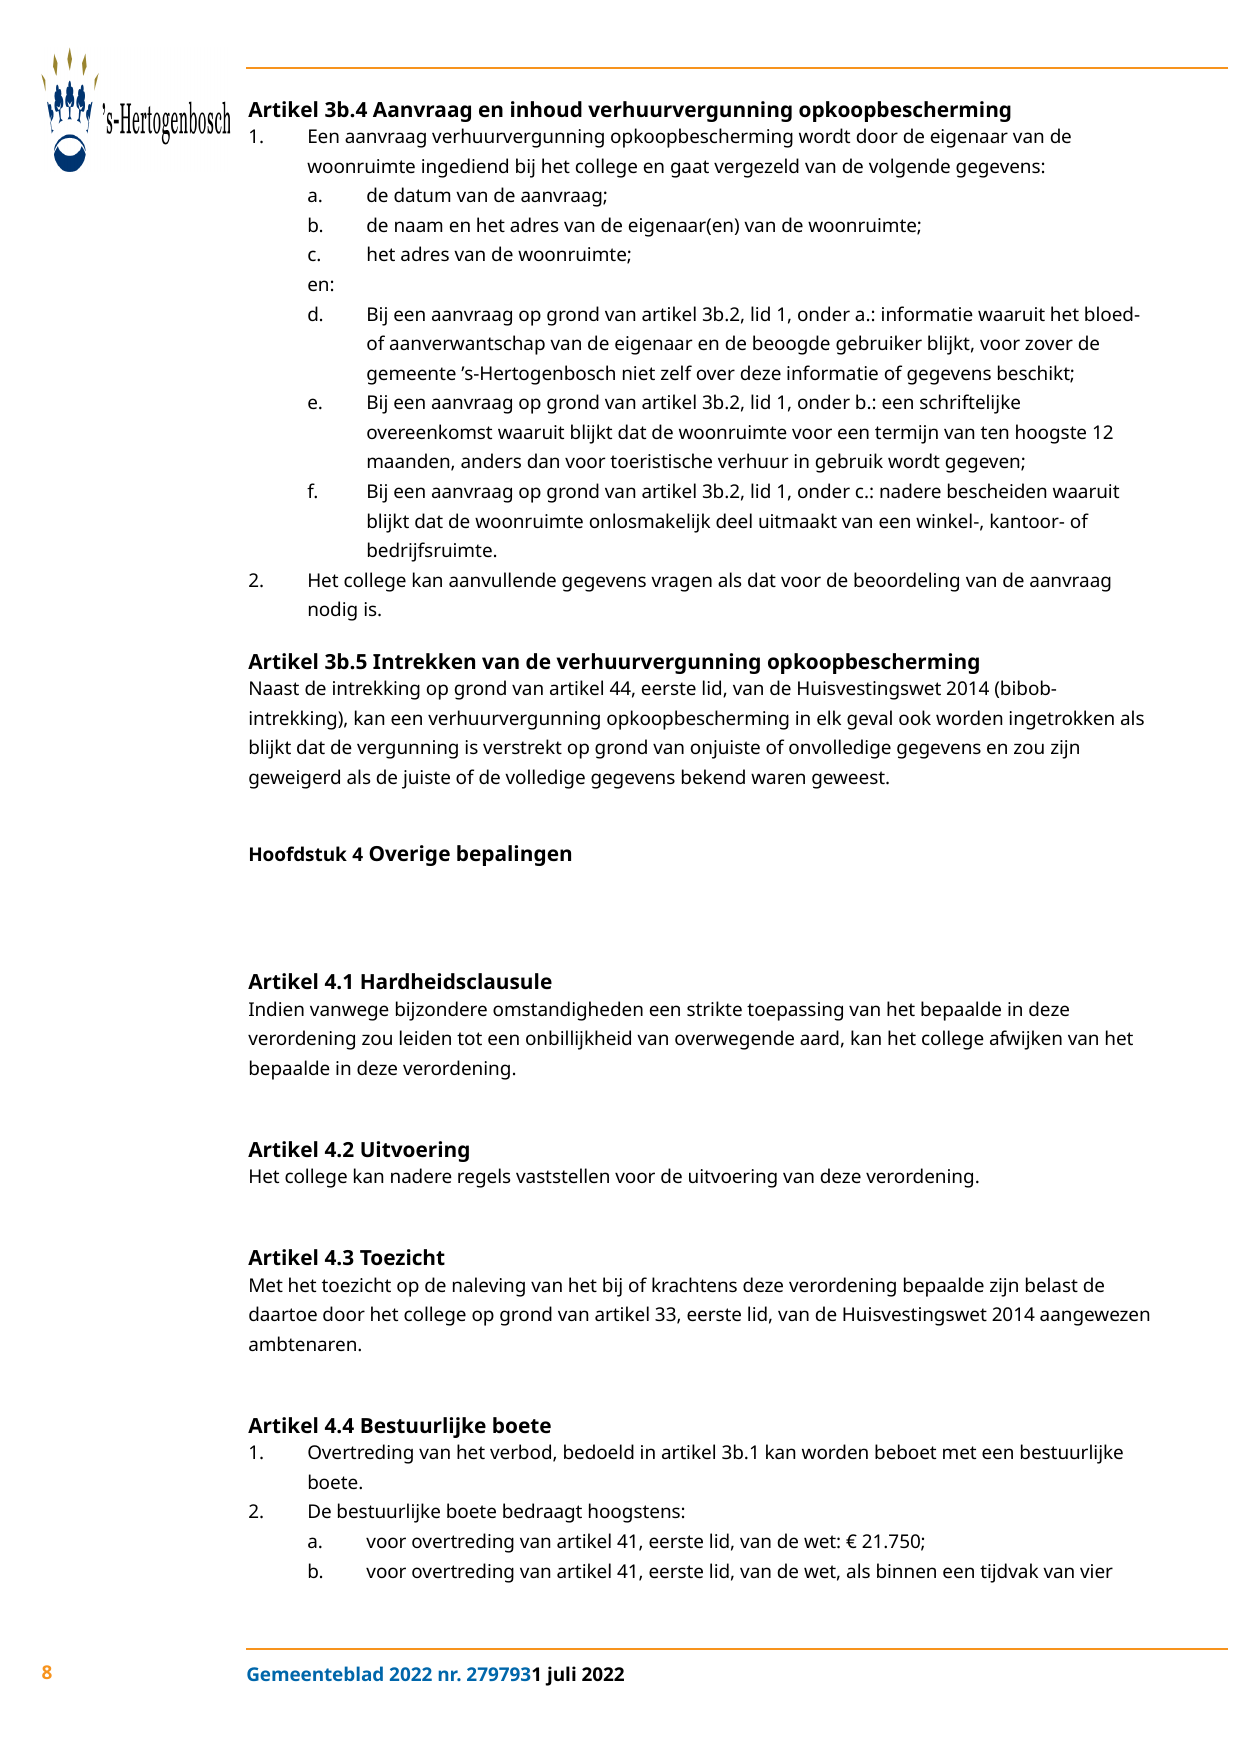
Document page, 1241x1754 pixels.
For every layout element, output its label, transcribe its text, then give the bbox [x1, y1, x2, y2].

text Artikel 4.2 Uitvoering [248, 1135, 1152, 1163]
text Artikel 3b.4 Aanvraag en inhoud verhuurvergunning opkoopbescherming [248, 95, 1152, 123]
list Bij een aanvraag op grond van artikel 3b.2, lid 1, onder a.: informatie waaruit het bloed- of aanverwantschap van de eigenaar en de beoogde gebruiker blijkt, voor zover de gemeente ’s-Hertogenbosch niet zelf over deze informatie of gegevens beschikt; [307, 301, 1152, 386]
list de datum van de aanvraag; [307, 182, 1152, 208]
list het adres van de woonruimte; [307, 242, 1152, 267]
text Naast de intrekking op grond van artikel 44, eerste lid, van de Huisvestingswet 2014 (bibob-intrekking), kan een verhuurvergunning opkoopbescherming in elk geval ook worden ingetrokken als blijkt dat de vergunning is verstrekt op grond van onjuiste of onvolledige gegevens en zou zijn geweigerd als de juiste of de volledige gegevens bekend waren geweest. [248, 675, 1152, 790]
picture [41, 47, 231, 172]
text Artikel 3b.5 Intrekken van de verhuurvergunning opkoopbescherming [248, 647, 1152, 675]
text Indien vanwege bijzondere omstandigheden een strikte toepassing van het bepaalde in deze verordening zou leiden tot een onbillijkheid van overwegende aard, kan het college afwijken van het bepaalde in deze verordening. [248, 996, 1152, 1081]
list en: [248, 271, 1152, 297]
text Artikel 4.3 Toezicht [248, 1243, 1152, 1272]
list Een aanvraag verhuurvergunning opkoopbescherming wordt door de eigenaar van de woonruimte ingediend bij het college en gaat vergezeld van de volgende gegevens: [248, 123, 1152, 178]
list Bij een aanvraag op grond van artikel 3b.2, lid 1, onder b.: een schriftelijke overeenkomst waaruit blijkt dat de woonruimte voor een termijn van ten hoogste 12 maanden, anders dan voor toeristische verhuur in gebruik wordt gegeven; [307, 389, 1152, 474]
text Het college kan nadere regels vaststellen voor de uitvoering van deze verordening. [248, 1163, 1152, 1189]
text Artikel 4.1 Hardheidsclausule [248, 967, 1152, 996]
text Hoofdstuk 4 Overige bepalingen [248, 839, 1152, 868]
list Overtreding van het verbod, bedoeld in artikel 3b.1 kan worden beboet met een bestuurlijke boete. [248, 1439, 1152, 1495]
list Het college kan aanvullende gegevens vragen als dat voor de beoordeling van de aanvraag nodig is. [248, 567, 1152, 622]
list voor overtreding van artikel 41, eerste lid, van de wet, als binnen een tijdvak van vier [307, 1558, 1152, 1584]
list Bij een aanvraag op grond van artikel 3b.2, lid 1, onder c.: nadere bescheiden waaruit blijkt dat de woonruimte onlosmakelijk deel uitmaakt van een winkel-, kantoor- of bedrijfsruimte. [307, 478, 1152, 563]
text Artikel 4.4 Bestuurlijke boete [248, 1411, 1152, 1439]
list voor overtreding van artikel 41, eerste lid, van de wet: € 21.750; [307, 1528, 1152, 1554]
list De bestuurlijke boete bedraagt hoogstens: [248, 1499, 1152, 1524]
list de naam en het adres van de eigenaar(en) van de woonruimte; [307, 212, 1152, 238]
text Met het toezicht op de naleving van het bij of krachtens deze verordening bepaalde zijn belast de daartoe door het college op grond van artikel 33, eerste lid, van de Huisvestingswet 2014 aangewezen ambtenaren. [248, 1272, 1152, 1357]
